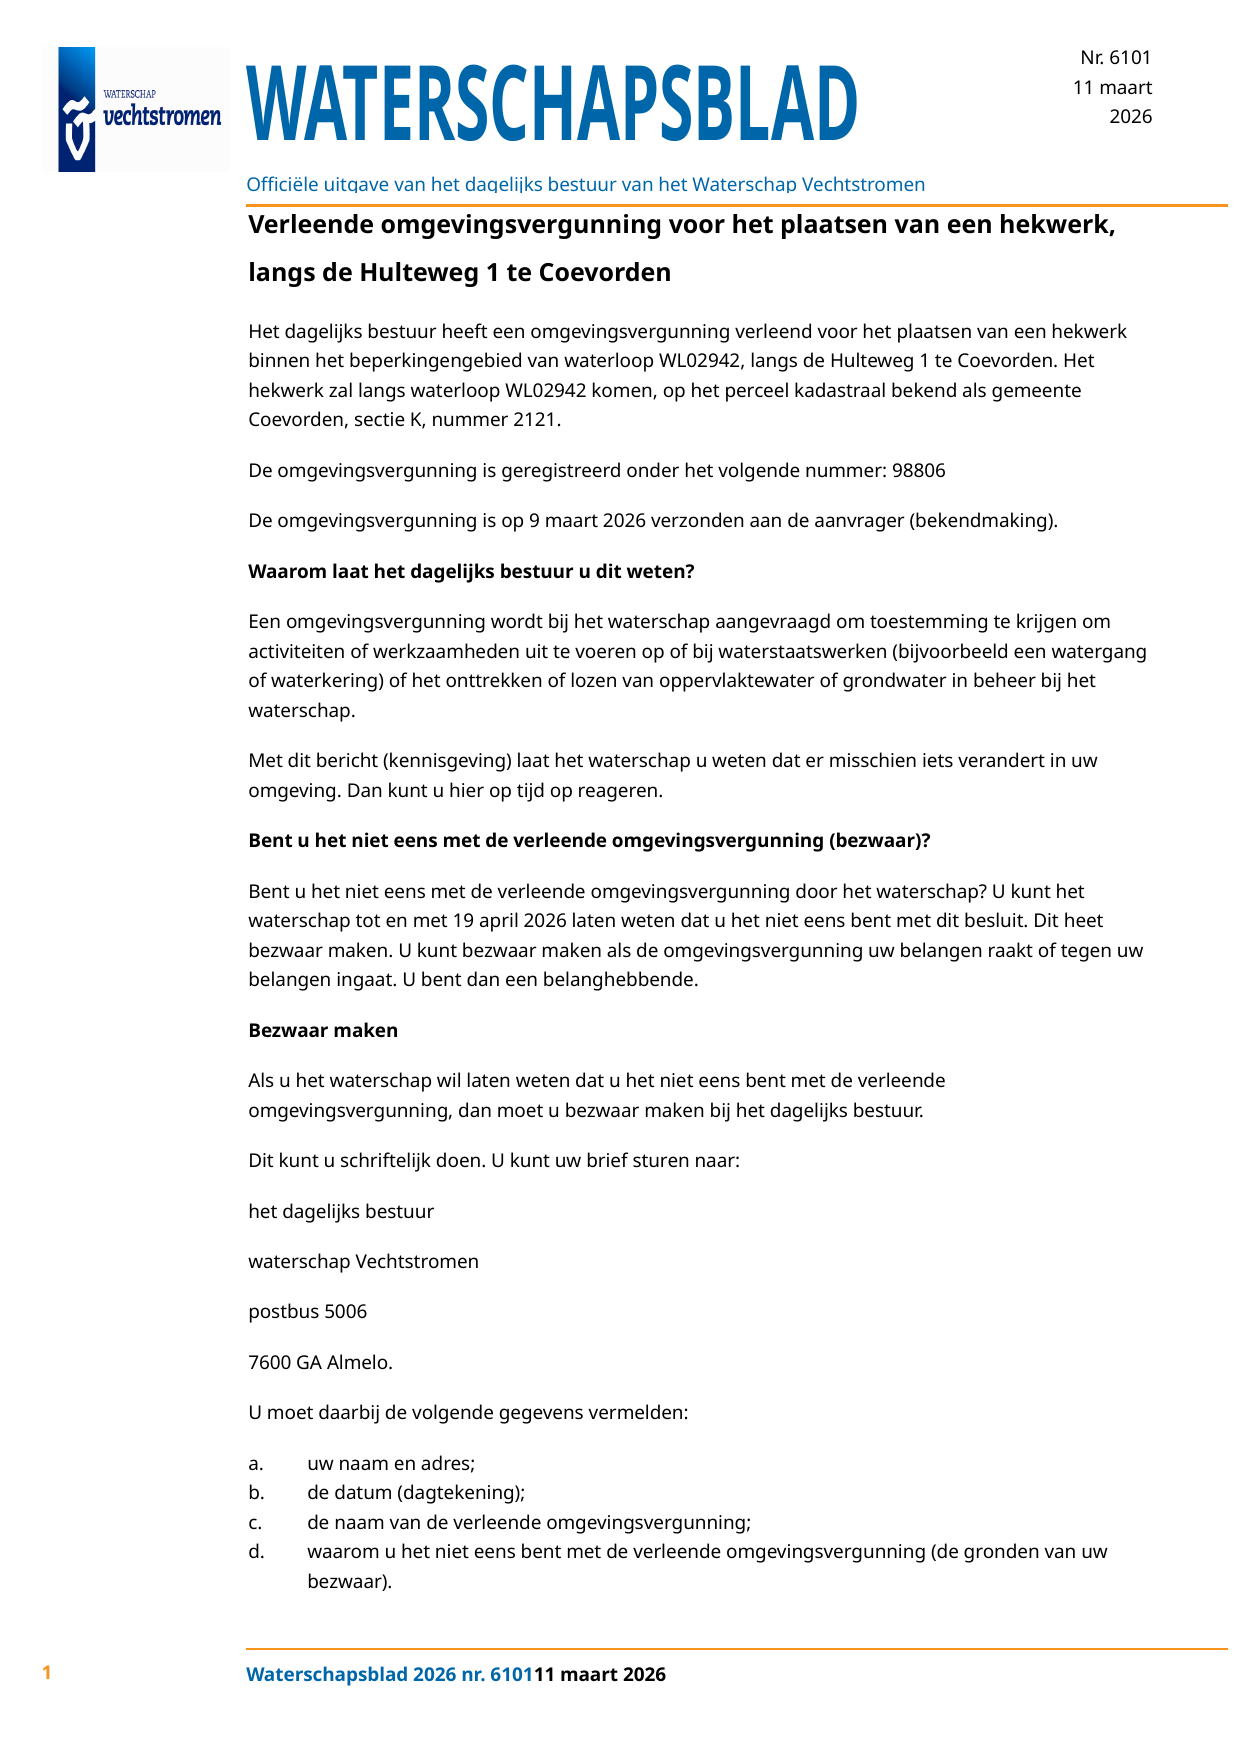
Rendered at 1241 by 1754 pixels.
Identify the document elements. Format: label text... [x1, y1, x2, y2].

text Dit kunt u schriftelijk doen. U kunt uw brief sturen naar: [248, 1147, 1152, 1173]
text De omgevingsvergunning is geregistreerd onder het volgende nummer: 98806 [248, 457, 1152, 483]
text het dagelijks bestuur [248, 1198, 1152, 1224]
list de datum (dagtekening); [248, 1479, 1152, 1505]
list uw naam en adres; [248, 1450, 1152, 1476]
list de naam van de verleende omgevingsvergunning; [248, 1509, 1152, 1535]
text Het dagelijks bestuur heeft een omgevingsvergunning verleend voor het plaatsen van een hekwerk binnen het beperkingengebied van waterloop WL02942, langs de Hulteweg 1 te Coevorden. Het hekwerk zal langs waterloop WL02942 komen, op het perceel kadastraal bekend als gemeente Coevorden, sectie K, nummer 2121. [248, 318, 1152, 432]
text Een omgevingsvergunning wordt bij het waterschap aangevraagd om toestemming te krijgen om activiteiten of werkzaamheden uit te voeren op of bij waterstaatswerken (bijvoorbeeld een watergang of waterkering) of het onttrekken of lozen van oppervlaktewater of grondwater in beheer bij het waterschap. [248, 608, 1152, 723]
text Als u het waterschap wil laten weten dat u het niet eens bent met de verleende omgevingsvergunning, dan moet u bezwaar maken bij het dagelijks bestuur. [248, 1067, 1152, 1123]
text postbus 5006 [248, 1299, 1152, 1324]
list waarom u het niet eens bent met de verleende omgevingsvergunning (de gronden van uw bezwaar). [248, 1539, 1152, 1594]
text Verleende omgevingsvergunning voor het plaatsen van een hekwerk, langs de Hulteweg 1 te Coevorden [248, 207, 1152, 288]
text Bezwaar maken [248, 1017, 1152, 1043]
text Bent u het niet eens met de verleende omgevingsvergunning door het waterschap? U kunt het waterschap tot en met 19 april 2026 laten weten dat u het niet eens bent met dit besluit. Dit heet bezwaar maken. U kunt bezwaar maken als de omgevingsvergunning uw belangen raakt of tegen uw belangen ingaat. U bent dan een belanghebbende. [248, 878, 1152, 992]
text Bent u het niet eens met de verleende omgevingsvergunning (bezwaar)? [248, 827, 1152, 853]
text Met dit bericht (kennisgeving) laat het waterschap u weten dat er misschien iets verandert in uw omgeving. Dan kunt u hier op tijd op reageren. [248, 747, 1152, 803]
picture [41, 47, 231, 172]
text U moet daarbij de volgende gegevens vermelden: [248, 1399, 1152, 1425]
text 7600 GA Almelo. [248, 1349, 1152, 1375]
text De omgevingsvergunning is op 9 maart 2026 verzonden aan de aanvrager (bekendmaking). [248, 507, 1152, 533]
text waterschap Vechtstromen [248, 1248, 1152, 1274]
text Waarom laat het dagelijks bestuur u dit weten? [248, 558, 1152, 584]
